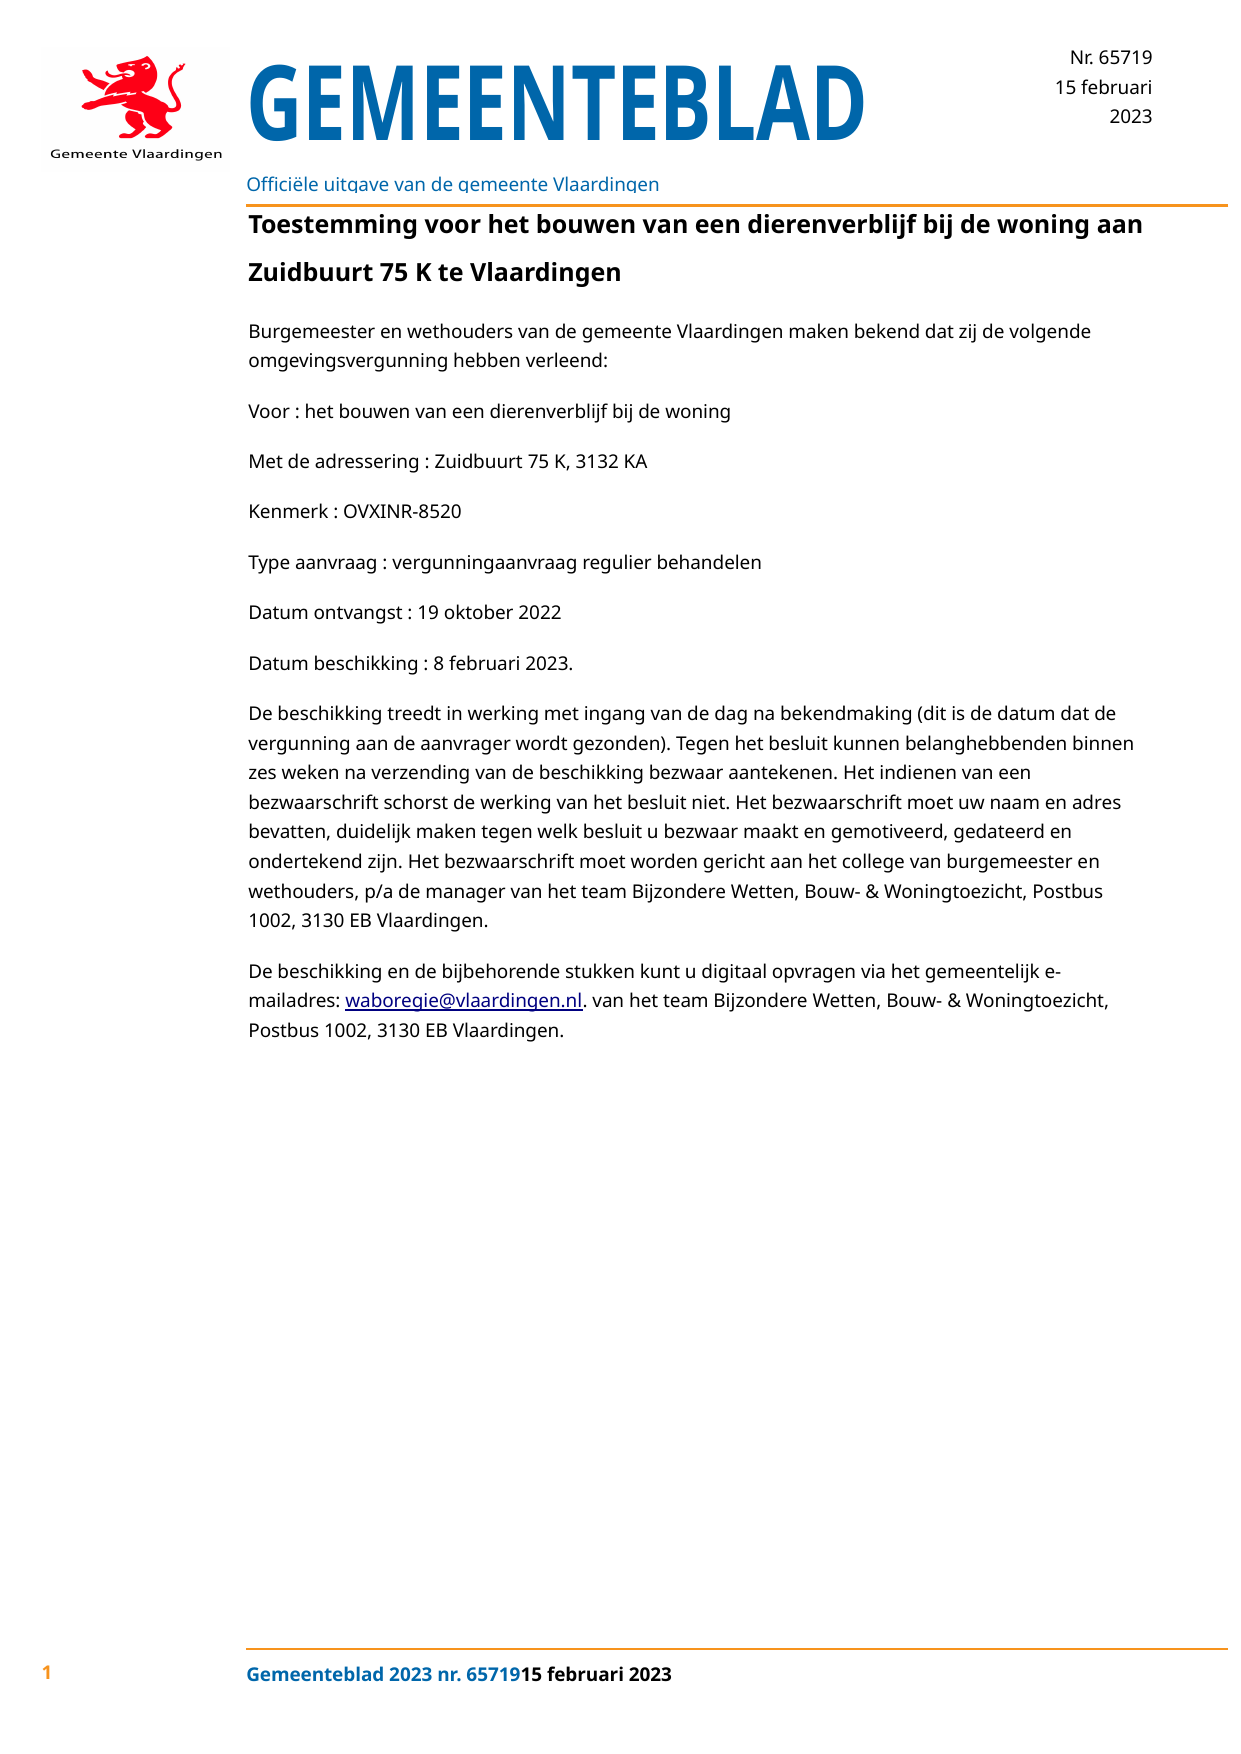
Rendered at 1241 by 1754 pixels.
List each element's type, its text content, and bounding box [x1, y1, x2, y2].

text Met de adressering : Zuidbuurt 75 K, 3132 KA [248, 448, 1152, 474]
text Kenmerk : OVXINR-8520 [248, 499, 1152, 524]
text Burgemeester en wethouders van de gemeente Vlaardingen maken bekend dat zij de volgende omgevingsvergunning hebben verleend: [248, 318, 1152, 373]
picture [41, 47, 231, 172]
text Datum ontvangst : 19 oktober 2022 [248, 599, 1152, 625]
text De beschikking en de bijbehorende stukken kunt u digitaal opvragen via het gemeentelijk e-mailadres: waboregie@vlaardingen.nl. van het team Bijzondere Wetten, Bouw- & Woningtoezicht, Postbus 1002, 3130 EB Vlaardingen. [248, 958, 1152, 1043]
text Toestemming voor het bouwen van een dierenverblijf bij de woning aan Zuidbuurt 75 K te Vlaardingen [248, 207, 1152, 288]
text Datum beschikking : 8 februari 2023. [248, 650, 1152, 676]
text Type aanvraag : vergunningaanvraag regulier behandelen [248, 549, 1152, 575]
text Voor : het bouwen van een dierenverblijf bij de woning [248, 398, 1152, 424]
text De beschikking treedt in werking met ingang van de dag na bekendmaking (dit is de datum dat de vergunning aan de aanvrager wordt gezonden). Tegen het besluit kunnen belanghebbenden binnen zes weken na verzending van de beschikking bezwaar aantekenen. Het indienen van een bezwaarschrift schorst de werking van het besluit niet. Het bezwaarschrift moet uw naam en adres bevatten, duidelijk maken tegen welk besluit u bezwaar maakt en gemotiveerd, gedateerd en ondertekend zijn. Het bezwaarschrift moet worden gericht aan het college van burgemeester en wethouders, p/a de manager van het team Bijzondere Wetten, Bouw- & Woningtoezicht, Postbus 1002, 3130 EB Vlaardingen. [248, 700, 1152, 933]
